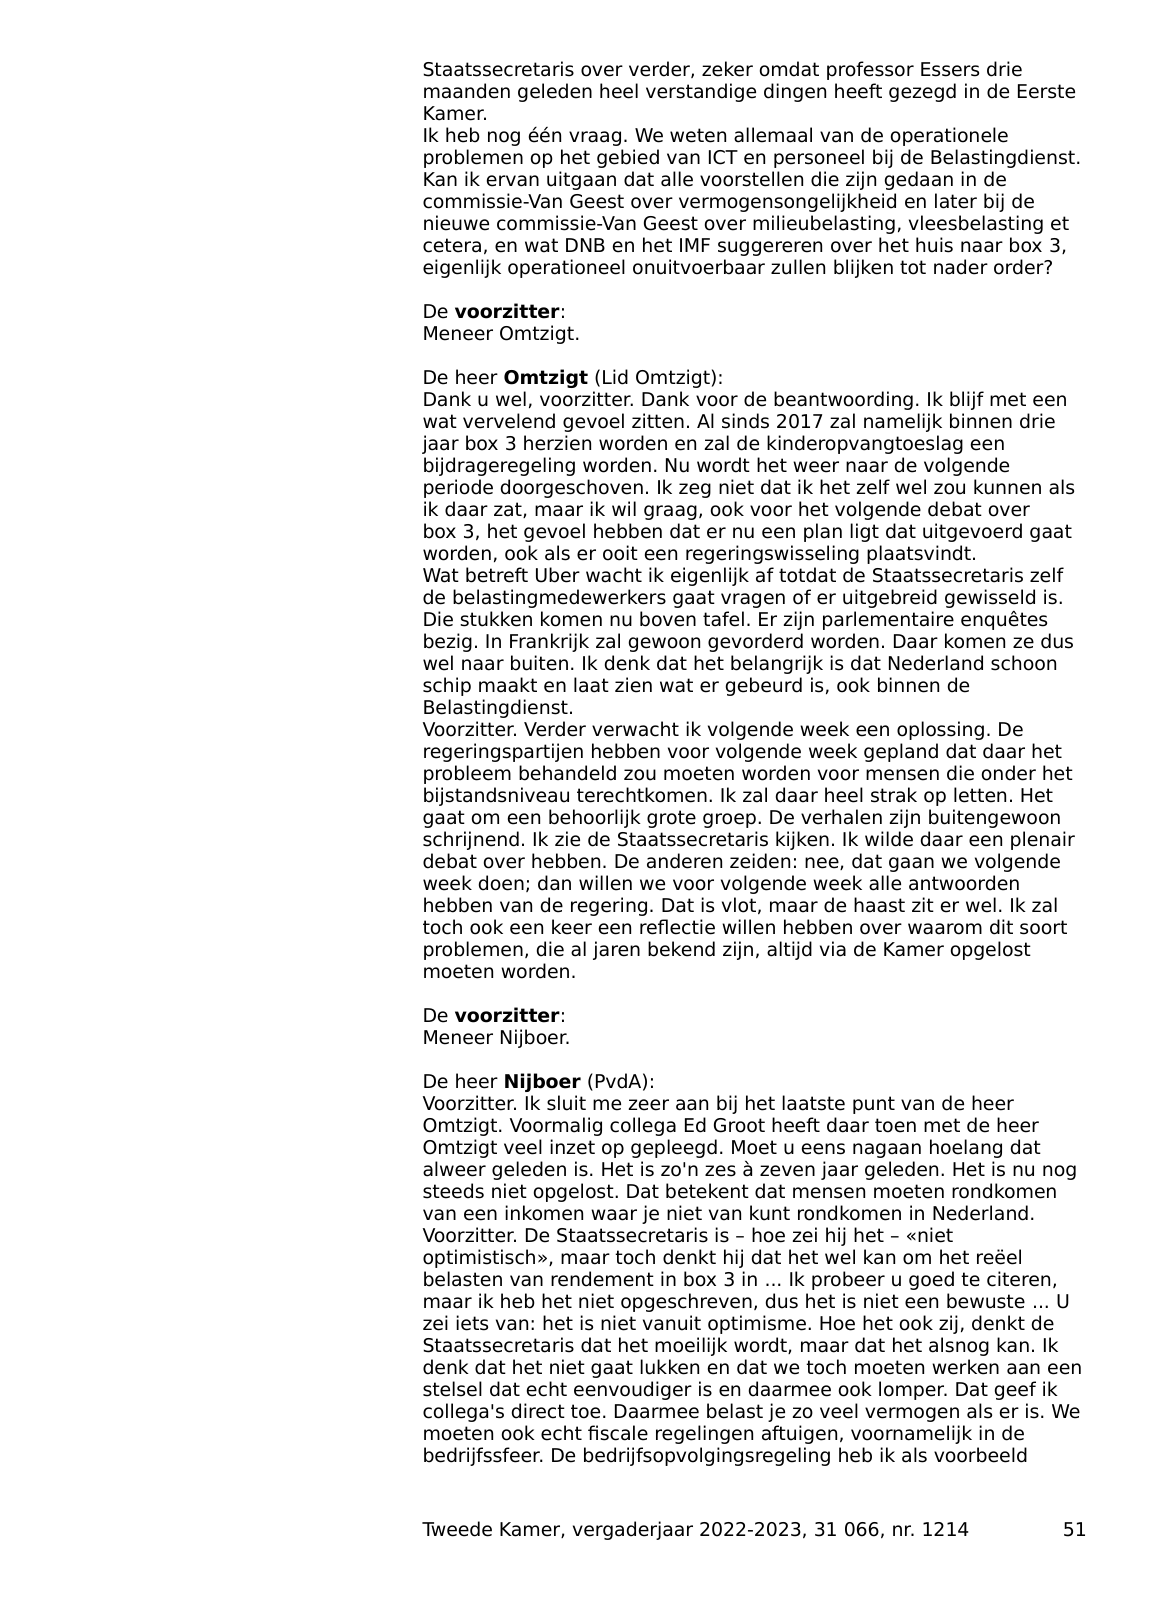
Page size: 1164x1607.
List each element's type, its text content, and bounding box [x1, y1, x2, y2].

text Staatssecretaris over verder, zeker omdat professor Essers drie maanden geleden heel verstandige dingen heeft gezegd in de Eerste Kamer. [422, 59, 1087, 125]
text Ik heb nog één vraag. We weten allemaal van de operationele problemen op het gebied van ICT en personeel bij de Belastingdienst. Kan ik ervan uitgaan dat alle voorstellen die zijn gedaan in de commissie-Van Geest over vermogensongelijkheid en later bij de nieuwe commissie-Van Geest over milieubelasting, vleesbelasting et cetera, en wat DNB en het IMF suggereren over het huis naar box 3, eigenlijk operationeel onuitvoerbaar zullen blijken tot nader order? [422, 125, 1087, 279]
text Voorzitter. Verder verwacht ik volgende week een oplossing. De regeringspartijen hebben voor volgende week gepland dat daar het probleem behandeld zou moeten worden voor mensen die onder het bijstandsniveau terechtkomen. Ik zal daar heel strak op letten. Het gaat om een behoorlijk grote groep. De verhalen zijn buitengewoon schrijnend. Ik zie de Staatssecretaris kijken. Ik wilde daar een plenair debat over hebben. De anderen zeiden: nee, dat gaan we volgende week doen; dan willen we voor volgende week alle antwoorden hebben van de regering. Dat is vlot, maar de haast zit er wel. Ik zal toch ook een keer een reflectie willen hebben over waarom dit soort problemen, die al jaren bekend zijn, altijd via de Kamer opgelost moeten worden. [422, 719, 1087, 983]
text Dank u wel, voorzitter. Dank voor de beantwoording. Ik blijf met een wat vervelend gevoel zitten. Al sinds 2017 zal namelijk binnen drie jaar box 3 herzien worden en zal de kinderopvangtoeslag een bijdrageregeling worden. Nu wordt het weer naar de volgende periode doorgeschoven. Ik zeg niet dat ik het zelf wel zou kunnen als ik daar zat, maar ik wil graag, ook voor het volgende debat over box 3, het gevoel hebben dat er nu een plan ligt dat uitgevoerd gaat worden, ook als er ooit een regeringswisseling plaatsvindt. [422, 389, 1087, 565]
text Voorzitter. Ik sluit me zeer aan bij het laatste punt van de heer Omtzigt. Voormalig collega Ed Groot heeft daar toen met de heer Omtzigt veel inzet op gepleegd. Moet u eens nagaan hoelang dat alweer geleden is. Het is zo'n zes à zeven jaar geleden. Het is nu nog steeds niet opgelost. Dat betekent dat mensen moeten rondkomen van een inkomen waar je niet van kunt rondkomen in Nederland. [422, 1093, 1087, 1225]
text De voorzitter: [422, 1005, 1087, 1027]
text Voorzitter. De Staatssecretaris is – hoe zei hij het – «niet optimistisch», maar toch denkt hij dat het wel kan om het reëel belasten van rendement in box 3 in ... Ik probeer u goed te citeren, maar ik heb het niet opgeschreven, dus het is niet een bewuste ... U zei iets van: het is niet vanuit optimisme. Hoe het ook zij, denkt de Staatssecretaris dat het moeilijk wordt, maar dat het alsnog kan. Ik denk dat het niet gaat lukken en dat we toch moeten werken aan een stelsel dat echt eenvoudiger is en daarmee ook lomper. Dat geef ik collega's direct toe. Daarmee belast je zo veel vermogen als er is. We moeten ook echt fiscale regelingen aftuigen, voornamelijk in de bedrijfssfeer. De bedrijfsopvolgingsregeling heb ik als voorbeeld [422, 1225, 1087, 1467]
text De voorzitter: [422, 301, 1087, 323]
text Meneer Omtzigt. [422, 323, 1087, 345]
text De heer Nijboer (PvdA): [422, 1071, 1087, 1093]
text Meneer Nijboer. [422, 1027, 1087, 1049]
text Wat betreft Uber wacht ik eigenlijk af totdat de Staatssecretaris zelf de belastingmedewerkers gaat vragen of er uitgebreid gewisseld is. Die stukken komen nu boven tafel. Er zijn parlementaire enquêtes bezig. In Frankrijk zal gewoon gevorderd worden. Daar komen ze dus wel naar buiten. Ik denk dat het belangrijk is dat Nederland schoon schip maakt en laat zien wat er gebeurd is, ook binnen de Belastingdienst. [422, 565, 1087, 719]
text De heer Omtzigt (Lid Omtzigt): [422, 367, 1087, 389]
